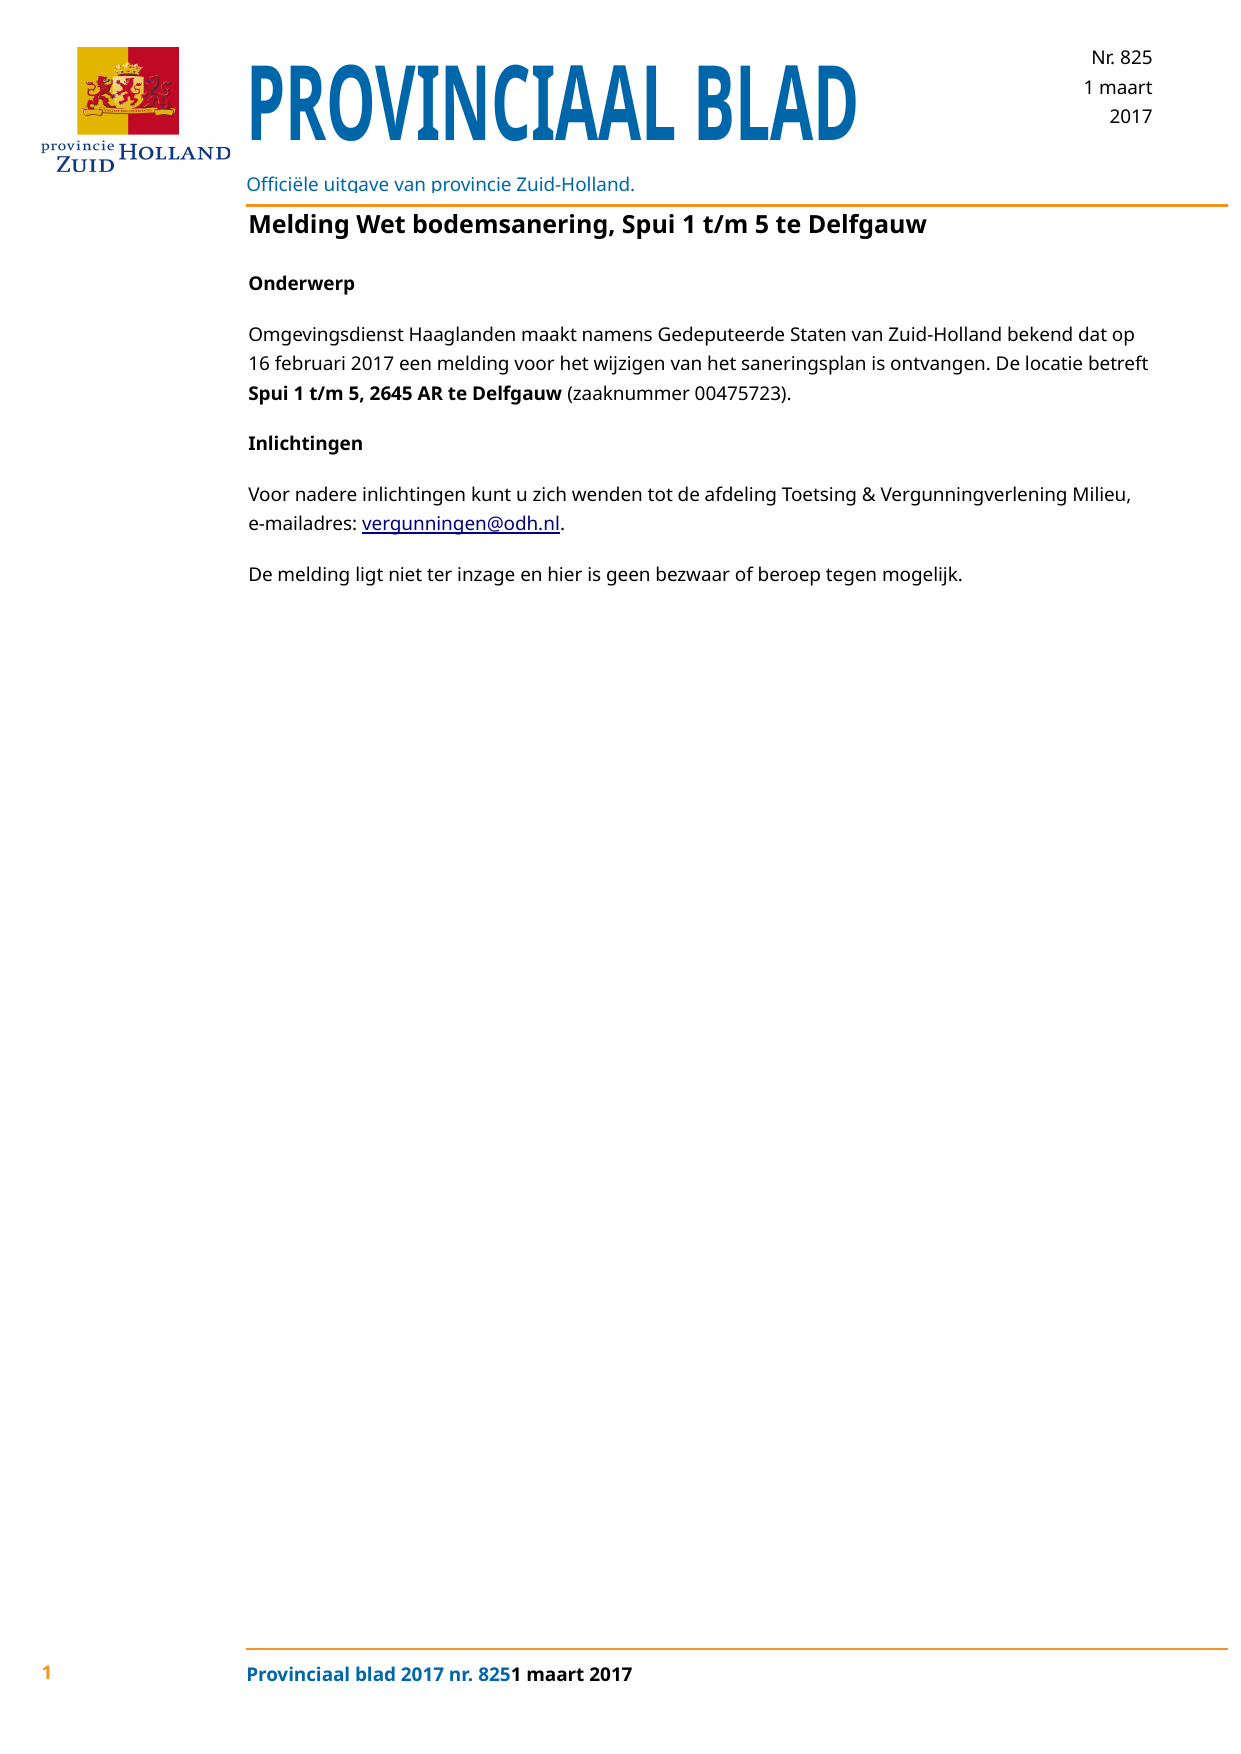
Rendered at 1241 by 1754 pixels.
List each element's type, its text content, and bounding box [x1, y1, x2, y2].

text Melding Wet bodemsanering, Spui 1 t/m 5 te Delfgauw [248, 207, 1152, 241]
text Inlichtingen [248, 430, 1152, 456]
text Voor nadere inlichtingen kunt u zich wenden tot de afdeling Toetsing & Vergunningverlening Milieu, e-mailadres: vergunningen@odh.nl. [248, 481, 1152, 536]
picture [41, 47, 231, 172]
text Omgevingsdienst Haaglanden maakt namens Gedeputeerde Staten van Zuid-Holland bekend dat op 16 februari 2017 een melding voor het wijzigen van het saneringsplan is ontvangen. De locatie betreft Spui 1 t/m 5, 2645 AR te Delfgauw (zaaknummer 00475723). [248, 321, 1152, 406]
text Onderwerp [248, 270, 1152, 296]
text De melding ligt niet ter inzage en hier is geen bezwaar of beroep tegen mogelijk. [248, 561, 1152, 586]
